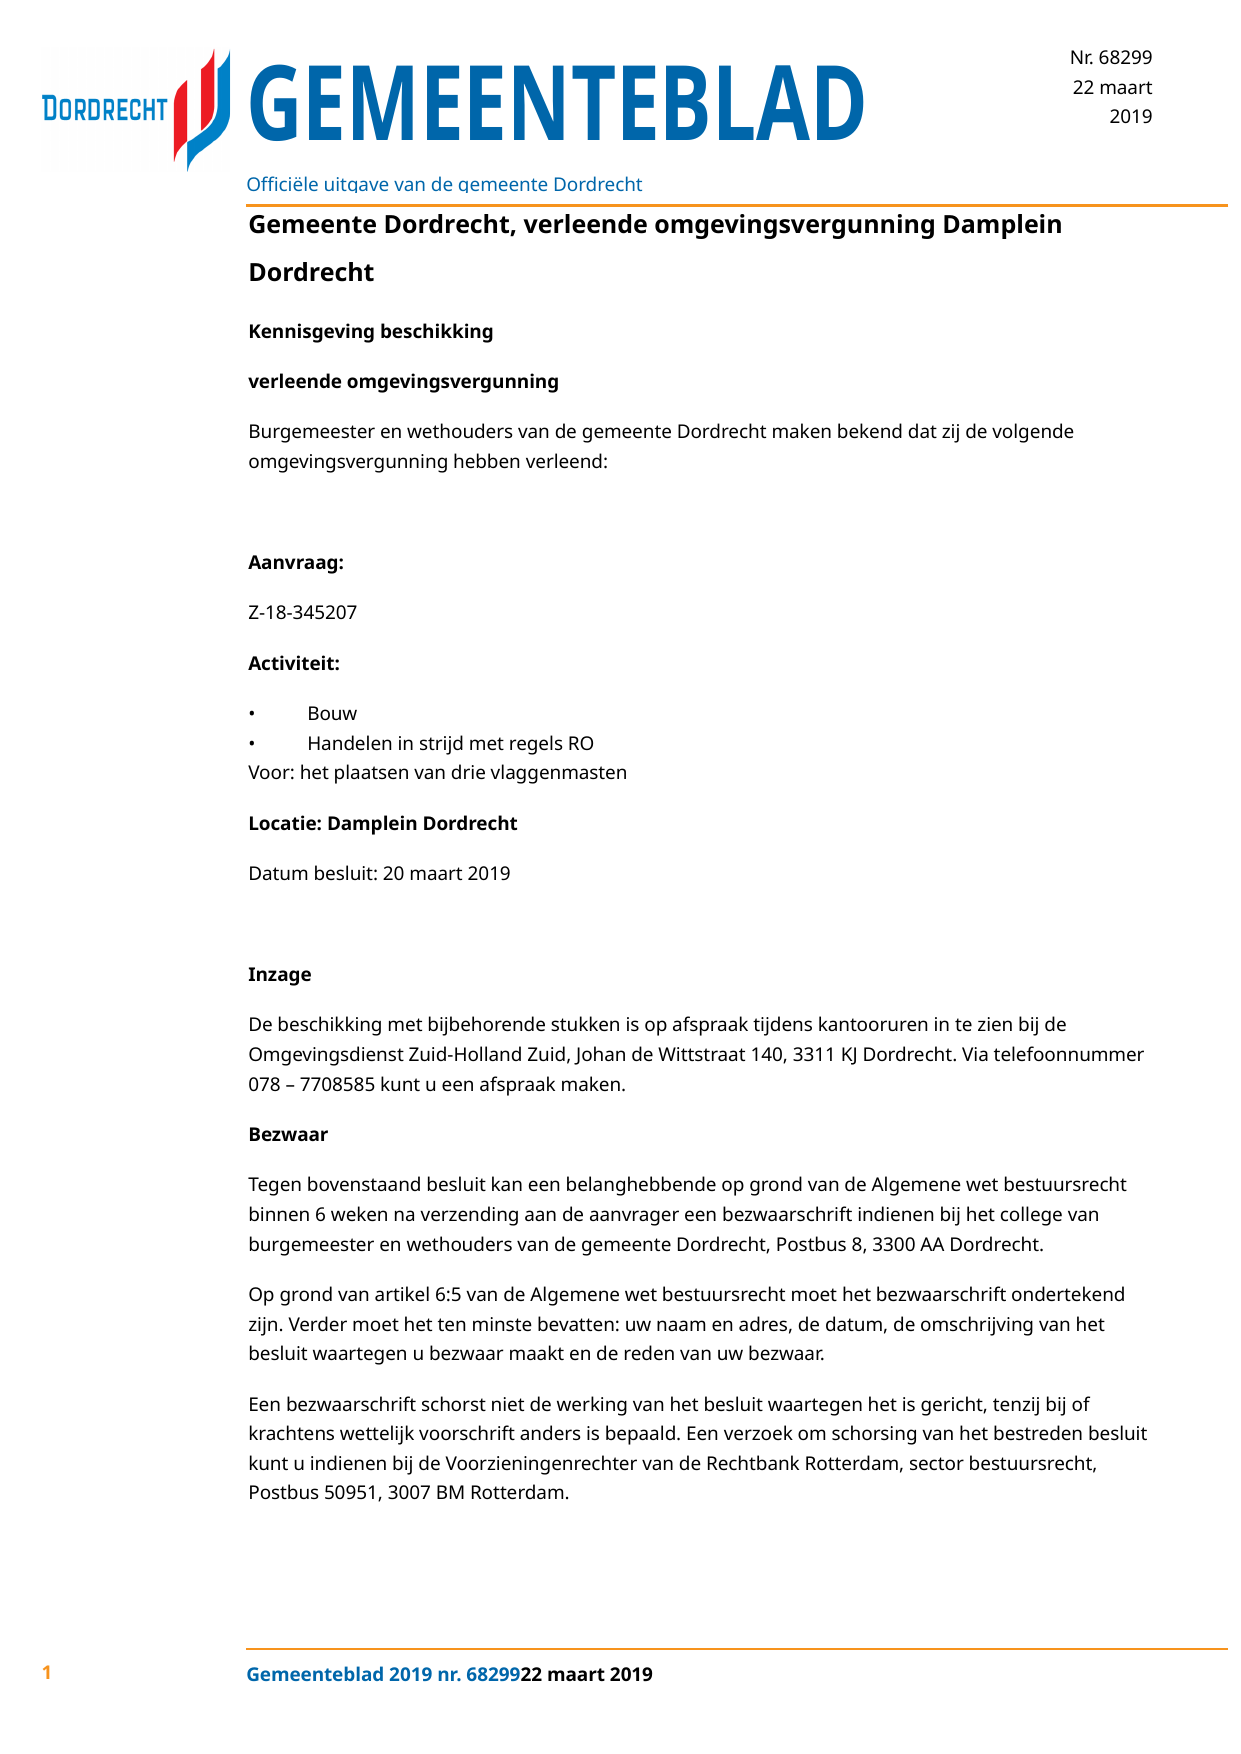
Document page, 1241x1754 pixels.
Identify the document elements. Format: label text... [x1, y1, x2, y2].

text Bezwaar [248, 1121, 1152, 1147]
text Inzage [248, 961, 1152, 987]
text Een bezwaarschrift schorst niet de werking van het besluit waartegen het is gericht, tenzij bij of krachtens wettelijk voorschrift anders is bepaald. Een verzoek om schorsing van het bestreden besluit kunt u indienen bij de Voorzieningenrechter van de Rechtbank Rotterdam, sector bestuursrecht, Postbus 50951, 3007 BM Rotterdam. [248, 1391, 1152, 1505]
text Activiteit: [248, 650, 1152, 676]
text Aanvraag: [248, 549, 1152, 575]
text Burgemeester en wethouders van de gemeente Dordrecht maken bekend dat zij de volgende omgevingsvergunning hebben verleend: [248, 419, 1152, 474]
text Voor: het plaatsen van drie vlaggenmasten [248, 759, 1152, 785]
text Datum besluit: 20 maart 2019 [248, 860, 1152, 886]
list Handelen in strijd met regels RO [248, 730, 1152, 756]
picture [41, 47, 231, 172]
text Kennisgeving beschikking [248, 318, 1152, 344]
text Z-18-345207 [248, 599, 1152, 625]
list Bouw [248, 700, 1152, 726]
text Tegen bovenstaand besluit kan een belanghebbende op grond van de Algemene wet bestuursrecht binnen 6 weken na verzending aan de aanvrager een bezwaarschrift indienen bij het college van burgemeester en wethouders van de gemeente Dordrecht, Postbus 8, 3300 AA Dordrecht. [248, 1172, 1152, 1257]
text verleende omgevingsvergunning [248, 368, 1152, 394]
text Op grond van artikel 6:5 van de Algemene wet bestuursrecht moet het bezwaarschrift ondertekend zijn. Verder moet het ten minste bevatten: uw naam en adres, de datum, de omschrijving van het besluit waartegen u bezwaar maakt en de reden van uw bezwaar. [248, 1281, 1152, 1366]
text Locatie: Damplein Dordrecht [248, 810, 1152, 836]
text De beschikking met bijbehorende stukken is op afspraak tijdens kantooruren in te zien bij de Omgevingsdienst Zuid-Holland Zuid, Johan de Wittstraat 140, 3311 KJ Dordrecht. Via telefoonnummer 078 – 7708585 kunt u een afspraak maken. [248, 1012, 1152, 1097]
text Gemeente Dordrecht, verleende omgevingsvergunning Damplein Dordrecht [248, 207, 1152, 288]
